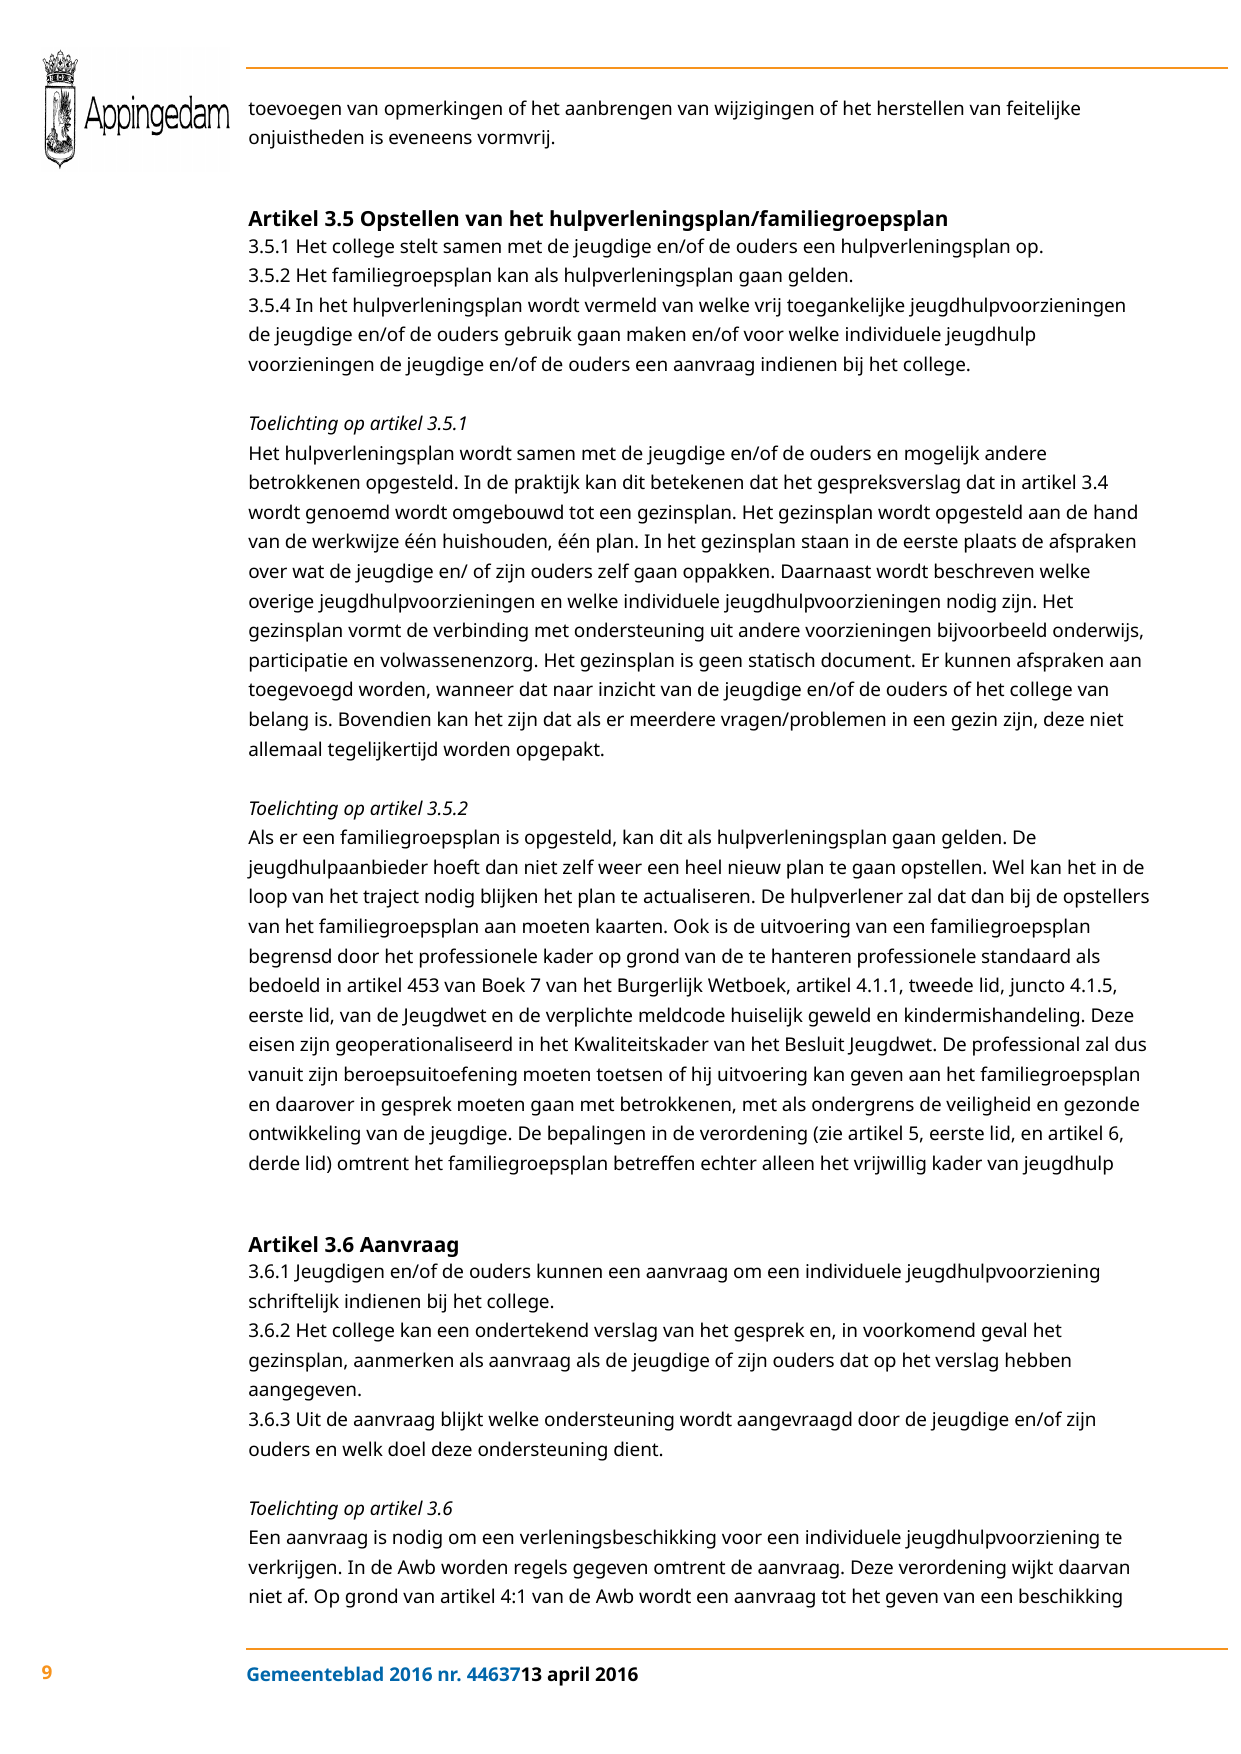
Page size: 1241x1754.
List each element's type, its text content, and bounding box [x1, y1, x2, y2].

text Artikel 3.6 Aanvraag [248, 1230, 1152, 1258]
text Het hulpverleningsplan wordt samen met de jeugdige en/of de ouders en mogelijk andere betrokkenen opgesteld. In de praktijk kan dit betekenen dat het gespreksverslag dat in artikel 3.4 wordt genoemd wordt omgebouwd tot een gezinsplan. Het gezinsplan wordt opgesteld aan de hand van de werkwijze één huishouden, één plan. In het gezinsplan staan in de eerste plaats de afspraken over wat de jeugdige en/ of zijn ouders zelf gaan oppakken. Daarnaast wordt beschreven welke overige jeugdhulpvoorzieningen en welke individuele jeugdhulpvoorzieningen nodig zijn. Het gezinsplan vormt de verbinding met ondersteuning uit andere voorzieningen bijvoorbeeld onderwijs, participatie en volwassenenzorg. Het gezinsplan is geen statisch document. Er kunnen afspraken aan toegevoegd worden, wanneer dat naar inzicht van de jeugdige en/of de ouders of het college van belang is. Bovendien kan het zijn dat als er meerdere vragen/problemen in een gezin zijn, deze niet allemaal tegelijkertijd worden opgepakt. [248, 440, 1152, 761]
text Een aanvraag is nodig om een verleningsbeschikking voor een individuele jeugdhulpvoorziening te verkrijgen. In de Awb worden regels gegeven omtrent de aanvraag. Deze verordening wijkt daarvan niet af. Op grond van artikel 4:1 van de Awb wordt een aanvraag tot het geven van een beschikking [248, 1524, 1152, 1609]
text 3.6.1 Jeugdigen en/of de ouders kunnen een aanvraag om een individuele jeugdhulpvoorziening schriftelijk indienen bij het college. [248, 1258, 1152, 1314]
text Artikel 3.5 Opstellen van het hulpverleningsplan/familiegroepsplan [248, 204, 1152, 233]
text toevoegen van opmerkingen of het aanbrengen van wijzigingen of het herstellen van feitelijke onjuistheden is eveneens vormvrij. [248, 95, 1152, 150]
text Als er een familiegroepsplan is opgesteld, kan dit als hulpverleningsplan gaan gelden. De jeugdhulpaanbieder hoeft dan niet zelf weer een heel nieuw plan te gaan opstellen. Wel kan het in de loop van het traject nodig blijken het plan te actualiseren. De hulpverlener zal dat dan bij de opstellers van het familiegroepsplan aan moeten kaarten. Ook is de uitvoering van een familiegroepsplan begrensd door het professionele kader op grond van de te hanteren professionele standaard als bedoeld in artikel 453 van Boek 7 van het Burgerlijk Wetboek, artikel 4.1.1, tweede lid, juncto 4.1.5, eerste lid, van de Jeugdwet en de verplichte meldcode huiselijk geweld en kindermishandeling. Deze eisen zijn geoperationaliseerd in het Kwaliteitskader van het Besluit Jeugdwet. De professional zal dus vanuit zijn beroepsuitoefening moeten toetsen of hij uitvoering kan geven aan het familiegroepsplan en daarover in gesprek moeten gaan met betrokkenen, met als ondergrens de veiligheid en gezonde ontwikkeling van de jeugdige. De bepalingen in de verordening (zie artikel 5, eerste lid, en artikel 6, derde lid) omtrent het familiegroepsplan betreffen echter alleen het vrijwillig kader van jeugdhulp [248, 824, 1152, 1176]
text Toelichting op artikel 3.5.1 [248, 410, 1152, 436]
text 3.6.3 Uit de aanvraag blijkt welke ondersteuning wordt aangevraagd door de jeugdige en/of zijn ouders en welk doel deze ondersteuning dient. [248, 1406, 1152, 1462]
text Toelichting op artikel 3.6 [248, 1495, 1152, 1521]
text 3.5.4 In het hulpverleningsplan wordt vermeld van welke vrij toegankelijke jeugdhulpvoorzieningen de jeugdige en/of de ouders gebruik gaan maken en/of voor welke individuele jeugdhulp voorzieningen de jeugdige en/of de ouders een aanvraag indienen bij het college. [248, 292, 1152, 377]
text 3.5.2 Het familiegroepsplan kan als hulpverleningsplan gaan gelden. [248, 262, 1152, 288]
text 3.5.1 Het college stelt samen met de jeugdige en/of de ouders een hulpverleningsplan op. [248, 233, 1152, 258]
text 3.6.2 Het college kan een ondertekend verslag van het gesprek en, in voorkomend geval het gezinsplan, aanmerken als aanvraag als de jeugdige of zijn ouders dat op het verslag hebben aangegeven. [248, 1317, 1152, 1402]
text Toelichting op artikel 3.5.2 [248, 795, 1152, 821]
picture [41, 47, 231, 172]
